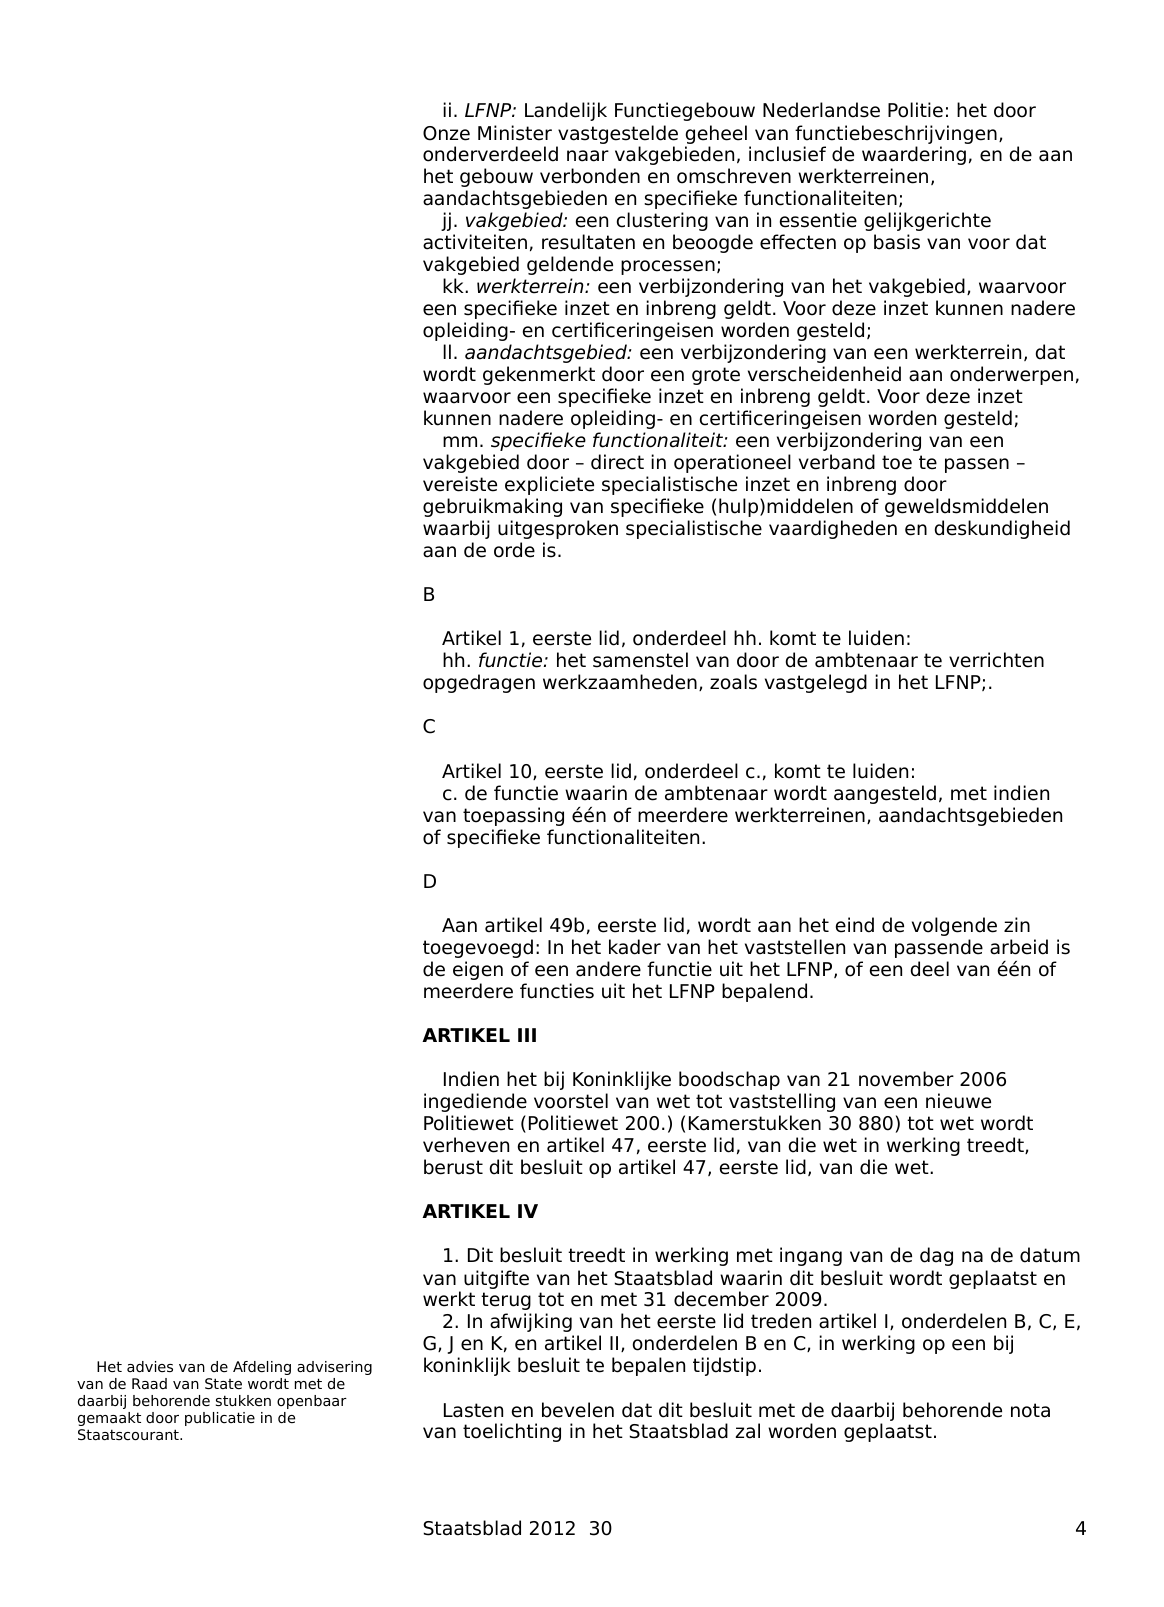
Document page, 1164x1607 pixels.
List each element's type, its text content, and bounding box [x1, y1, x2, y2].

text Aan artikel 49b, eerste lid, wordt aan het eind de volgende zin toegevoegd: In het kader van het vaststellen van passende arbeid is de eigen of een andere functie uit het LFNP, of een deel van één of meerdere functies uit het LFNP bepalend. [422, 915, 1087, 1003]
text kk. werkterrein: een verbijzondering van het vakgebied, waarvoor een specifieke inzet en inbreng geldt. Voor deze inzet kunnen nadere opleiding- en certificeringeisen worden gesteld; [422, 276, 1087, 342]
text Indien het bij Koninklijke boodschap van 21 november 2006 ingediende voorstel van wet tot vaststelling van een nieuwe Politiewet (Politiewet 200.) (Kamerstukken 30 880) tot wet wordt verheven en artikel 47, eerste lid, van die wet in werking treedt, berust dit besluit op artikel 47, eerste lid, van die wet. [422, 1069, 1087, 1179]
subtitle ARTIKEL IV [422, 1201, 1087, 1223]
text C [422, 716, 1087, 738]
text B [422, 584, 1087, 606]
text Het advies van de Afdeling advisering van de Raad van State wordt met de daarbij behorende stukken openbaar gemaakt door publicatie in de Staatscourant. [77, 1358, 396, 1443]
text Artikel 1, eerste lid, onderdeel hh. komt te luiden: [422, 628, 1087, 650]
text mm. specifieke functionaliteit: een verbijzondering van een vakgebied door – direct in operationeel verband toe te passen – vereiste expliciete specialistische inzet en inbreng door gebruikmaking van specifieke (hulp)middelen of geweldsmiddelen waarbij uitgesproken specialistische vaardigheden en deskundigheid aan de orde is. [422, 430, 1087, 562]
text D [422, 871, 1087, 893]
text 2. In afwijking van het eerste lid treden artikel I, onderdelen B, C, E, G, J en K, en artikel II, onderdelen B en C, in werking op een bij koninklijk besluit te bepalen tijdstip. [422, 1311, 1087, 1377]
text Lasten en bevelen dat dit besluit met de daarbij behorende nota van toelichting in het Staatsblad zal worden geplaatst. [422, 1399, 1087, 1443]
text ll. aandachtsgebied: een verbijzondering van een werkterrein, dat wordt gekenmerkt door een grote verscheidenheid aan onderwerpen, waarvoor een specifieke inzet en inbreng geldt. Voor deze inzet kunnen nadere opleiding- en certificeringeisen worden gesteld; [422, 342, 1087, 430]
text hh. functie: het samenstel van door de ambtenaar te verrichten opgedragen werkzaamheden, zoals vastgelegd in het LFNP;. [422, 650, 1087, 694]
text Artikel 10, eerste lid, onderdeel c., komt te luiden: [422, 761, 1087, 783]
text jj. vakgebied: een clustering van in essentie gelijkgerichte activiteiten, resultaten en beoogde effecten op basis van voor dat vakgebied geldende processen; [422, 210, 1087, 276]
text ii. LFNP: Landelijk Functiegebouw Nederlandse Politie: het door Onze Minister vastgestelde geheel van functiebeschrijvingen, onderverdeeld naar vakgebieden, inclusief de waardering, en de aan het gebouw verbonden en omschreven werkterreinen, aandachtsgebieden en specifieke functionaliteiten; [422, 100, 1087, 210]
subtitle ARTIKEL III [422, 1025, 1087, 1047]
text 1. Dit besluit treedt in werking met ingang van de dag na de datum van uitgifte van het Staatsblad waarin dit besluit wordt geplaatst en werkt terug tot en met 31 december 2009. [422, 1245, 1087, 1311]
text c. de functie waarin de ambtenaar wordt aangesteld, met indien van toepassing één of meerdere werkterreinen, aandachtsgebieden of specifieke functionaliteiten. [422, 783, 1087, 848]
